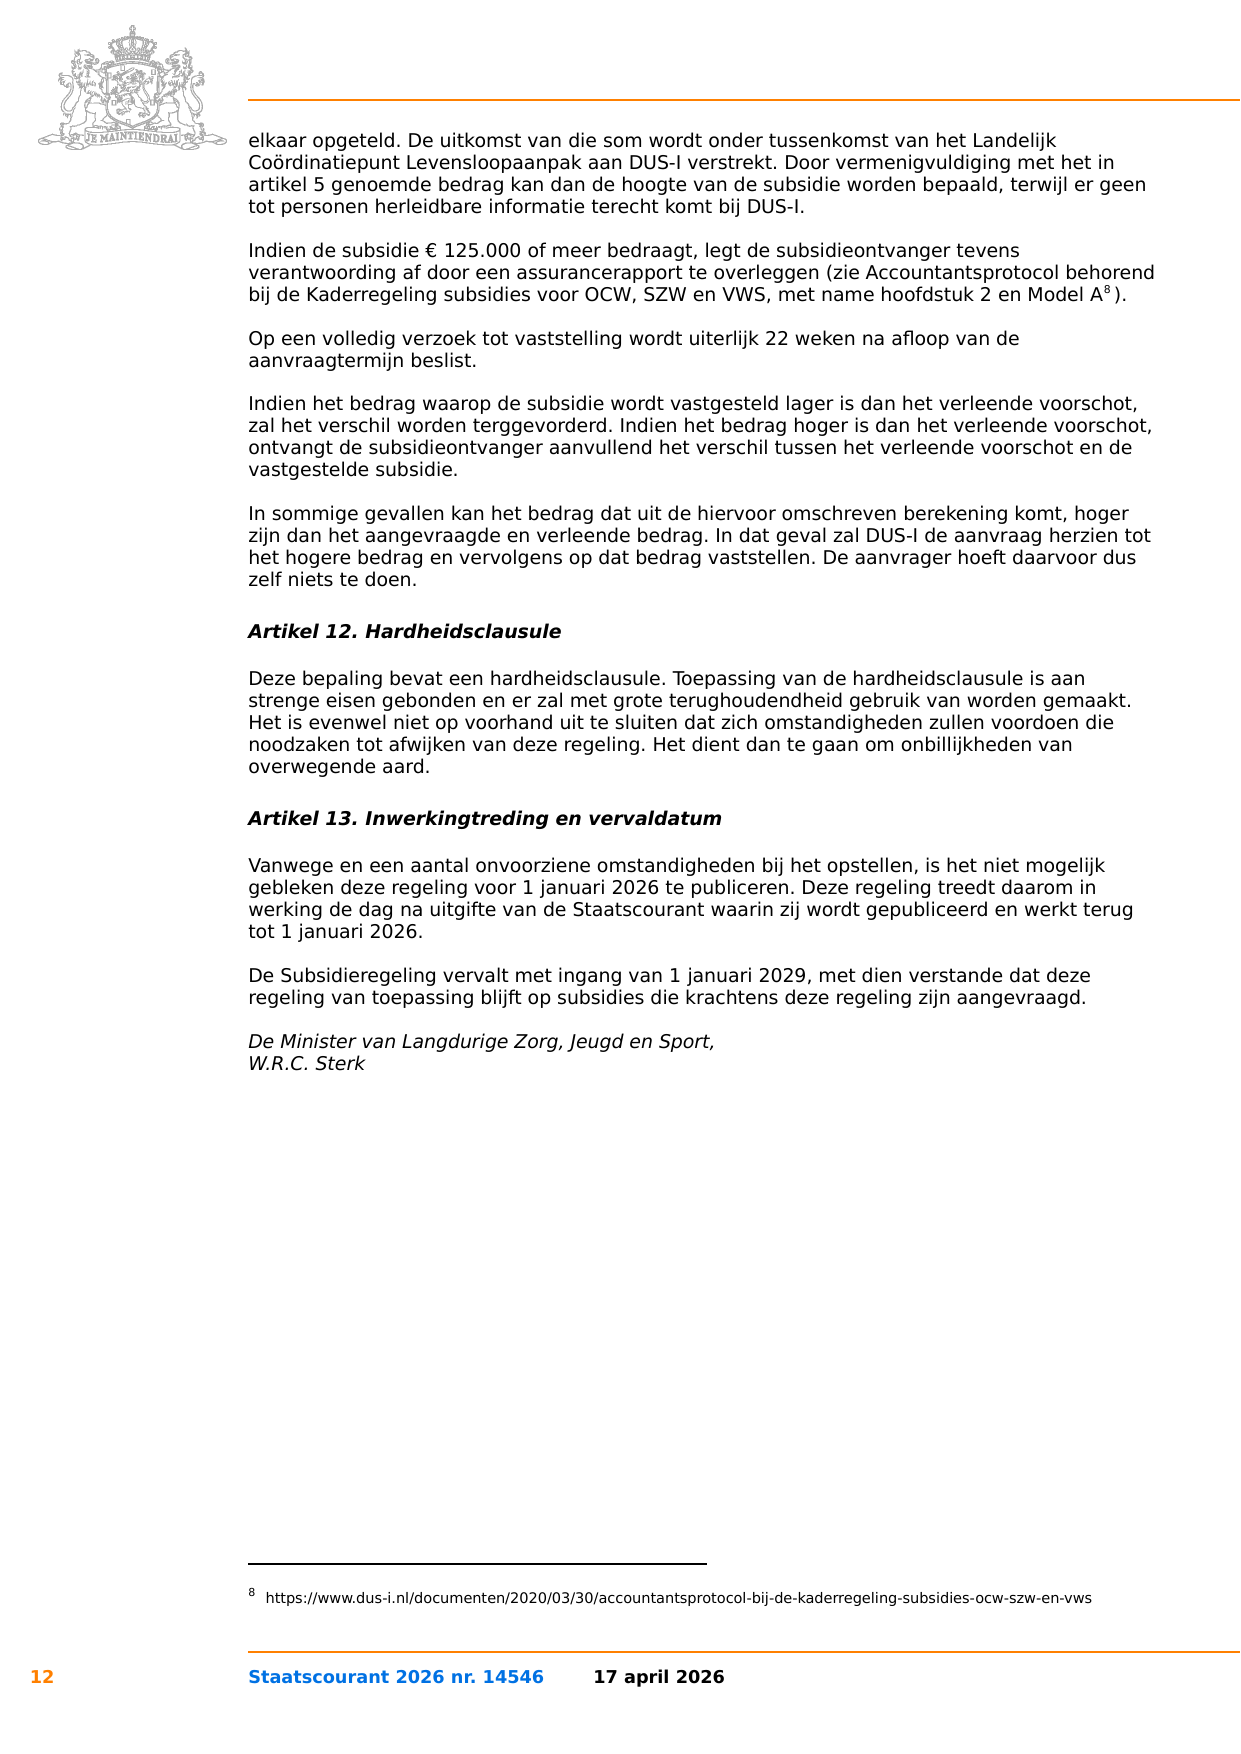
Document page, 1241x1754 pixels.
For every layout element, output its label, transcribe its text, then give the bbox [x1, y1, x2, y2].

text De Subsidieregeling vervalt met ingang van 1 januari 2029, met dien verstande dat deze regeling van toepassing blijft op subsidies die krachtens deze regeling zijn aangevraagd. [248, 965, 1163, 1009]
text Vanwege en een aantal onvoorziene omstandigheden bij het opstellen, is het niet mogelijk gebleken deze regeling voor 1 januari 2026 te publiceren. Deze regeling treedt daarom in werking de dag na uitgifte van de Staatscourant waarin zij wordt gepubliceerd en werkt terug tot 1 januari 2026. [248, 855, 1163, 943]
text Deze bepaling bevat een hardheidsclausule. Toepassing van de hardheidsclausule is aan strenge eisen gebonden en er zal met grote terughoudendheid gebruik van worden gemaakt. Het is evenwel niet op voorhand uit te sluiten dat zich omstandigheden zullen voordoen die noodzaken tot afwijken van deze regeling. Het dient dan te gaan om onbillijkheden van overwegende aard. [248, 668, 1163, 778]
text https://www.dus-i.nl/documenten/2020/03/30/accountantsprotocol-bij-de-kaderregeling-subsidies-ocw-szw-en-vws [248, 1586, 1163, 1608]
text Indien het bedrag waarop de subsidie wordt vastgesteld lager is dan het verleende voorschot, zal het verschil worden terggevorderd. Indien het bedrag hoger is dan het verleende voorschot, ontvangt de subsidieontvanger aanvullend het verschil tussen het verleende voorschot en de vastgestelde subsidie. [248, 393, 1163, 481]
text Indien de subsidie € 125.000 of meer bedraagt, legt de subsidieontvanger tevens verantwoording af door een assurancerapport te overleggen (zie Accountantsprotocol behorend bij de Kaderregeling subsidies voor OCW, SZW en VWS, met name hoofdstuk 2 en Model A). [248, 240, 1163, 306]
text elkaar opgeteld. De uitkomst van die som wordt onder tussenkomst van het Landelijk Coördinatiepunt Levensloopaanpak aan DUS-I verstrekt. Door vermenigvuldiging met het in artikel 5 genoemde bedrag kan dan de hoogte van de subsidie worden bepaald, terwijl er geen tot personen herleidbare informatie terecht komt bij DUS-I. [248, 130, 1163, 218]
subtitle Artikel 12. Hardheidsclausule [248, 621, 1163, 643]
text In sommige gevallen kan het bedrag dat uit de hiervoor omschreven berekening komt, hoger zijn dan het aangevraagde en verleende bedrag. In dat geval zal DUS-I de aanvraag herzien tot het hogere bedrag en vervolgens op dat bedrag vaststellen. De aanvrager hoeft daarvoor dus zelf niets te doen. [248, 503, 1163, 591]
text Op een volledig verzoek tot vaststelling wordt uiterlijk 22 weken na afloop van de aanvraagtermijn beslist. [248, 327, 1163, 371]
picture [38, 25, 227, 150]
subtitle Artikel 13. Inwerkingtreding en vervaldatum [248, 808, 1163, 830]
text De Minister van Langdurige Zorg, Jeugd en Sport, W.R.C. Sterk [248, 1031, 1163, 1074]
